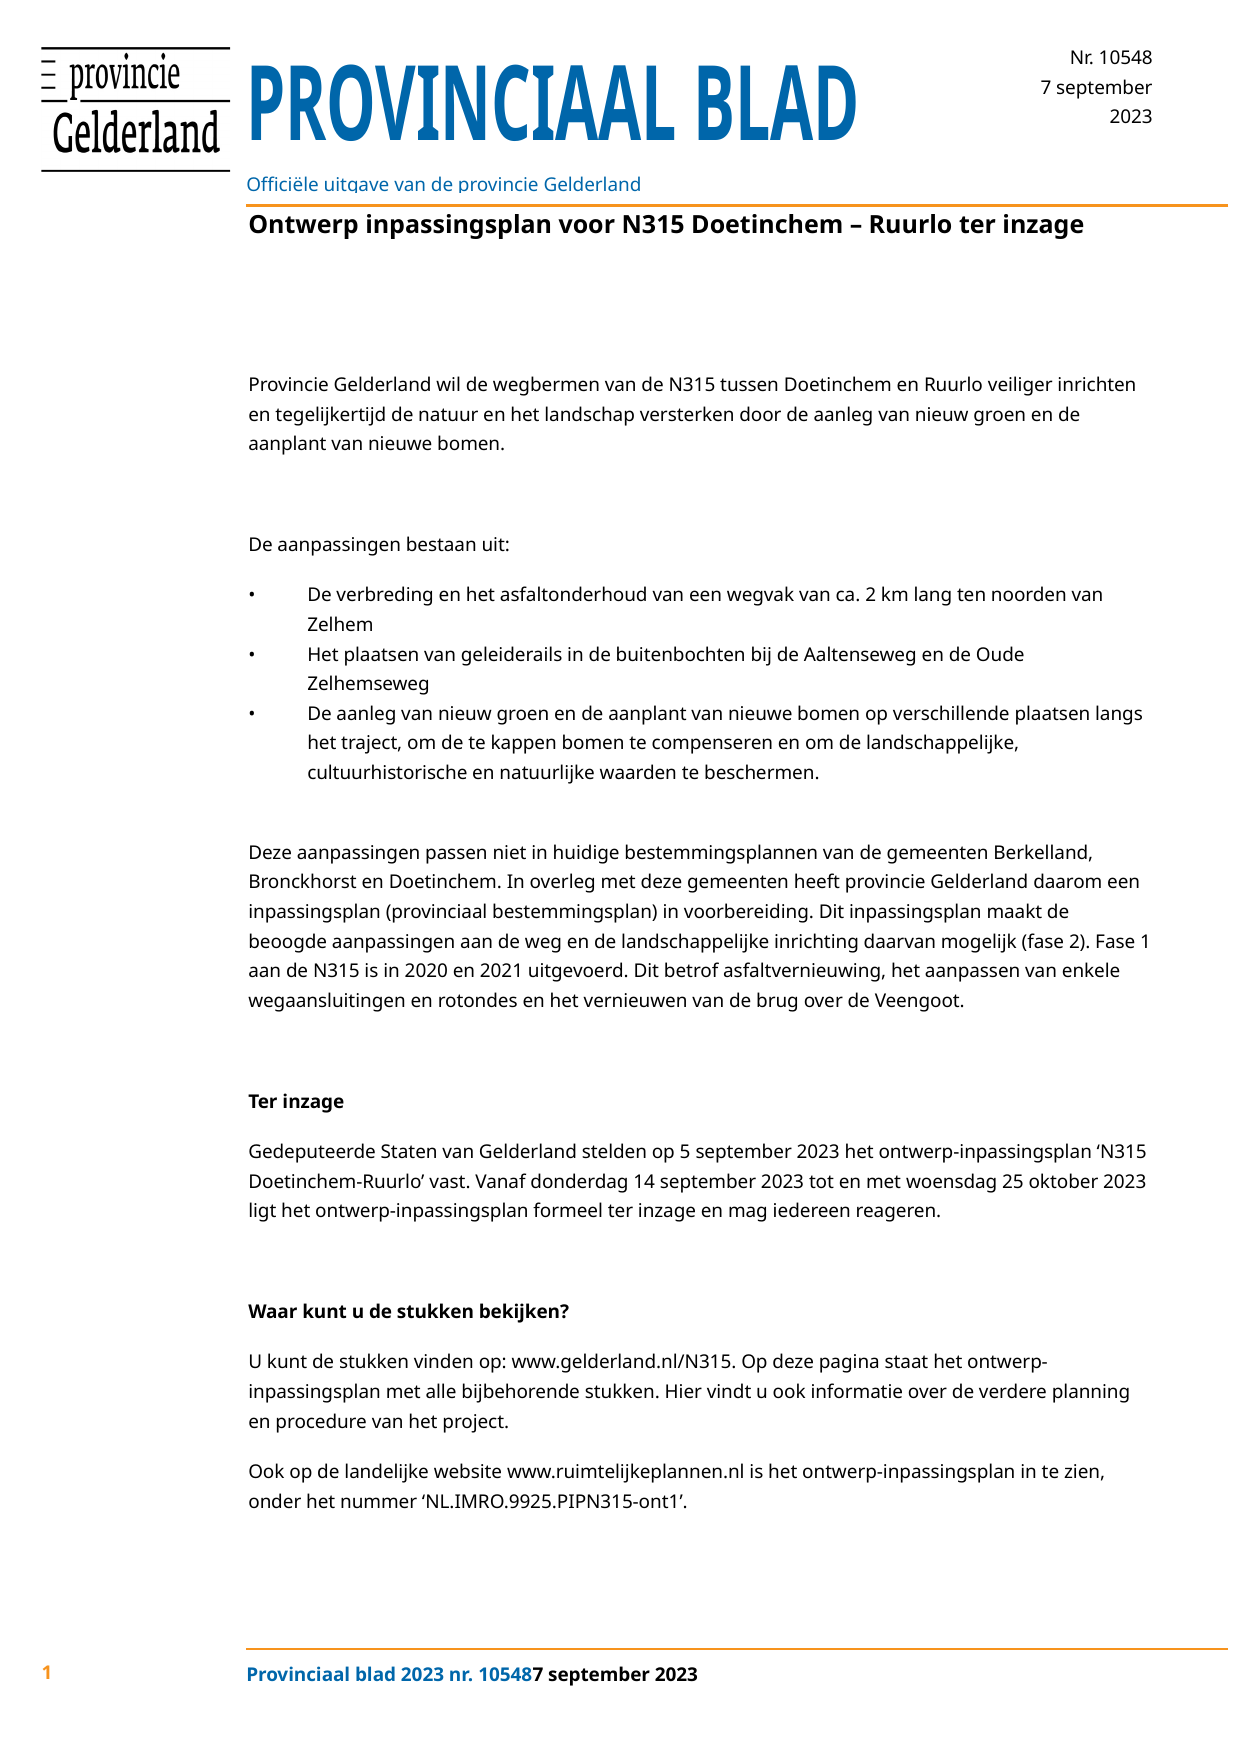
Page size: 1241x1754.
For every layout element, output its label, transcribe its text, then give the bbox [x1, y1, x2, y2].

list De verbreding en het asfaltonderhoud van een wegvak van ca. 2 km lang ten noorden van Zelhem [248, 582, 1152, 637]
text Ook op de landelijke website www.ruimtelijkeplannen.nl is het ontwerp-inpassingsplan in te zien, onder het nummer ‘NL.IMRO.9925.PIPN315-ont1’. [248, 1458, 1152, 1513]
text U kunt de stukken vinden op: www.gelderland.nl/N315. Op deze pagina staat het ontwerp-inpassingsplan met alle bijbehorende stukken. Hier vindt u ook informatie over de verdere planning en procedure van het project. [248, 1349, 1152, 1433]
text Ontwerp inpassingsplan voor N315 Doetinchem – Ruurlo ter inzage [248, 207, 1152, 241]
text De aanpassingen bestaan uit: [248, 531, 1152, 557]
text Gedeputeerde Staten van Gelderland stelden op 5 september 2023 het ontwerp-inpassingsplan ‘N315 Doetinchem-Ruurlo’ vast. Vanaf donderdag 14 september 2023 tot en met woensdag 25 oktober 2023 ligt het ontwerp-inpassingsplan formeel ter inzage en mag iedereen reageren. [248, 1138, 1152, 1223]
text Waar kunt u de stukken bekijken? [248, 1298, 1152, 1324]
picture [41, 47, 231, 172]
list Het plaatsen van geleiderails in de buitenbochten bij de Aaltenseweg en de Oude Zelhemseweg [248, 641, 1152, 696]
text Provincie Gelderland wil de wegbermen van de N315 tussen Doetinchem en Ruurlo veiliger inrichten en tegelijkertijd de natuur en het landschap versterken door de aanleg van nieuw groen en de aanplant van nieuwe bomen. [248, 371, 1152, 456]
text Deze aanpassingen passen niet in huidige bestemmingsplannen van de gemeenten Berkelland, Bronckhorst en Doetinchem. In overleg met deze gemeenten heeft provincie Gelderland daarom een inpassingsplan (provinciaal bestemmingsplan) in voorbereiding. Dit inpassingsplan maakt de beoogde aanpassingen aan de weg en de landschappelijke inrichting daarvan mogelijk (fase 2). Fase 1 aan de N315 is in 2020 en 2021 uitgevoerd. Dit betrof asfaltvernieuwing, het aanpassen van enkele wegaansluitingen en rotondes en het vernieuwen van de brug over de Veengoot. [248, 839, 1152, 1013]
list De aanleg van nieuw groen en de aanplant van nieuwe bomen op verschillende plaatsen langs het traject, om de te kappen bomen te compenseren en om de landschappelijke, cultuurhistorische en natuurlijke waarden te beschermen. [248, 700, 1152, 785]
text Ter inzage [248, 1088, 1152, 1113]
